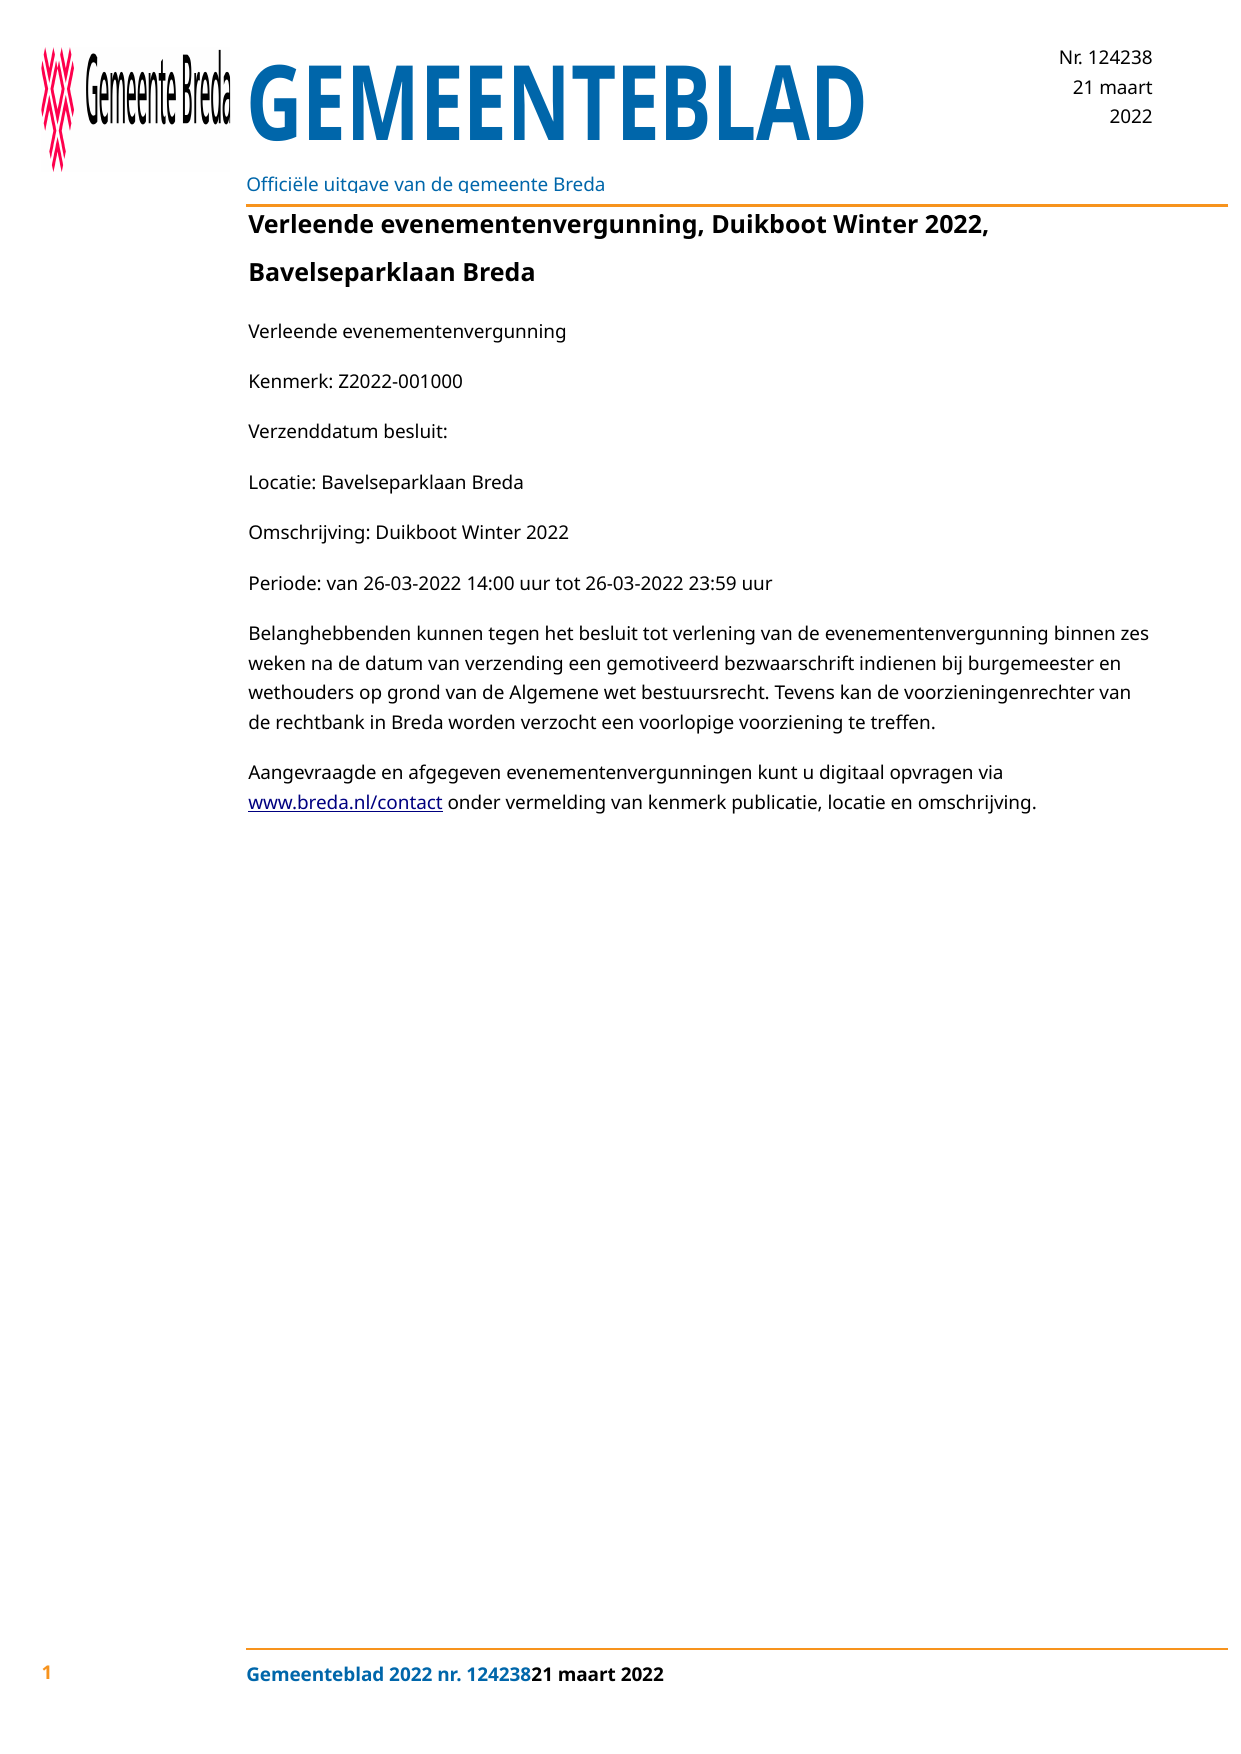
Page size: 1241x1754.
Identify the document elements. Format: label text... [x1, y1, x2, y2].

text Verzenddatum besluit: [248, 419, 1152, 444]
text Periode: van 26-03-2022 14:00 uur tot 26-03-2022 23:59 uur [248, 570, 1152, 596]
text Belanghebbenden kunnen tegen het besluit tot verlening van de evenementenvergunning binnen zes weken na de datum van verzending een gemotiveerd bezwaarschrift indienen bij burgemeester en wethouders op grond van de Algemene wet bestuursrecht. Tevens kan de voorzieningenrechter van de rechtbank in Breda worden verzocht een voorlopige voorziening te treffen. [248, 620, 1152, 735]
text Aangevraagde en afgegeven evenementenvergunningen kunt u digitaal opvragen via www.breda.nl/contact onder vermelding van kenmerk publicatie, locatie en omschrijving. [248, 759, 1152, 815]
text Verleende evenementenvergunning [248, 318, 1152, 344]
text Omschrijving: Duikboot Winter 2022 [248, 519, 1152, 545]
text Verleende evenementenvergunning, Duikboot Winter 2022, Bavelseparklaan Breda [248, 207, 1152, 288]
text Kenmerk: Z2022-001000 [248, 368, 1152, 394]
picture [41, 47, 231, 172]
text Locatie: Bavelseparklaan Breda [248, 469, 1152, 495]
